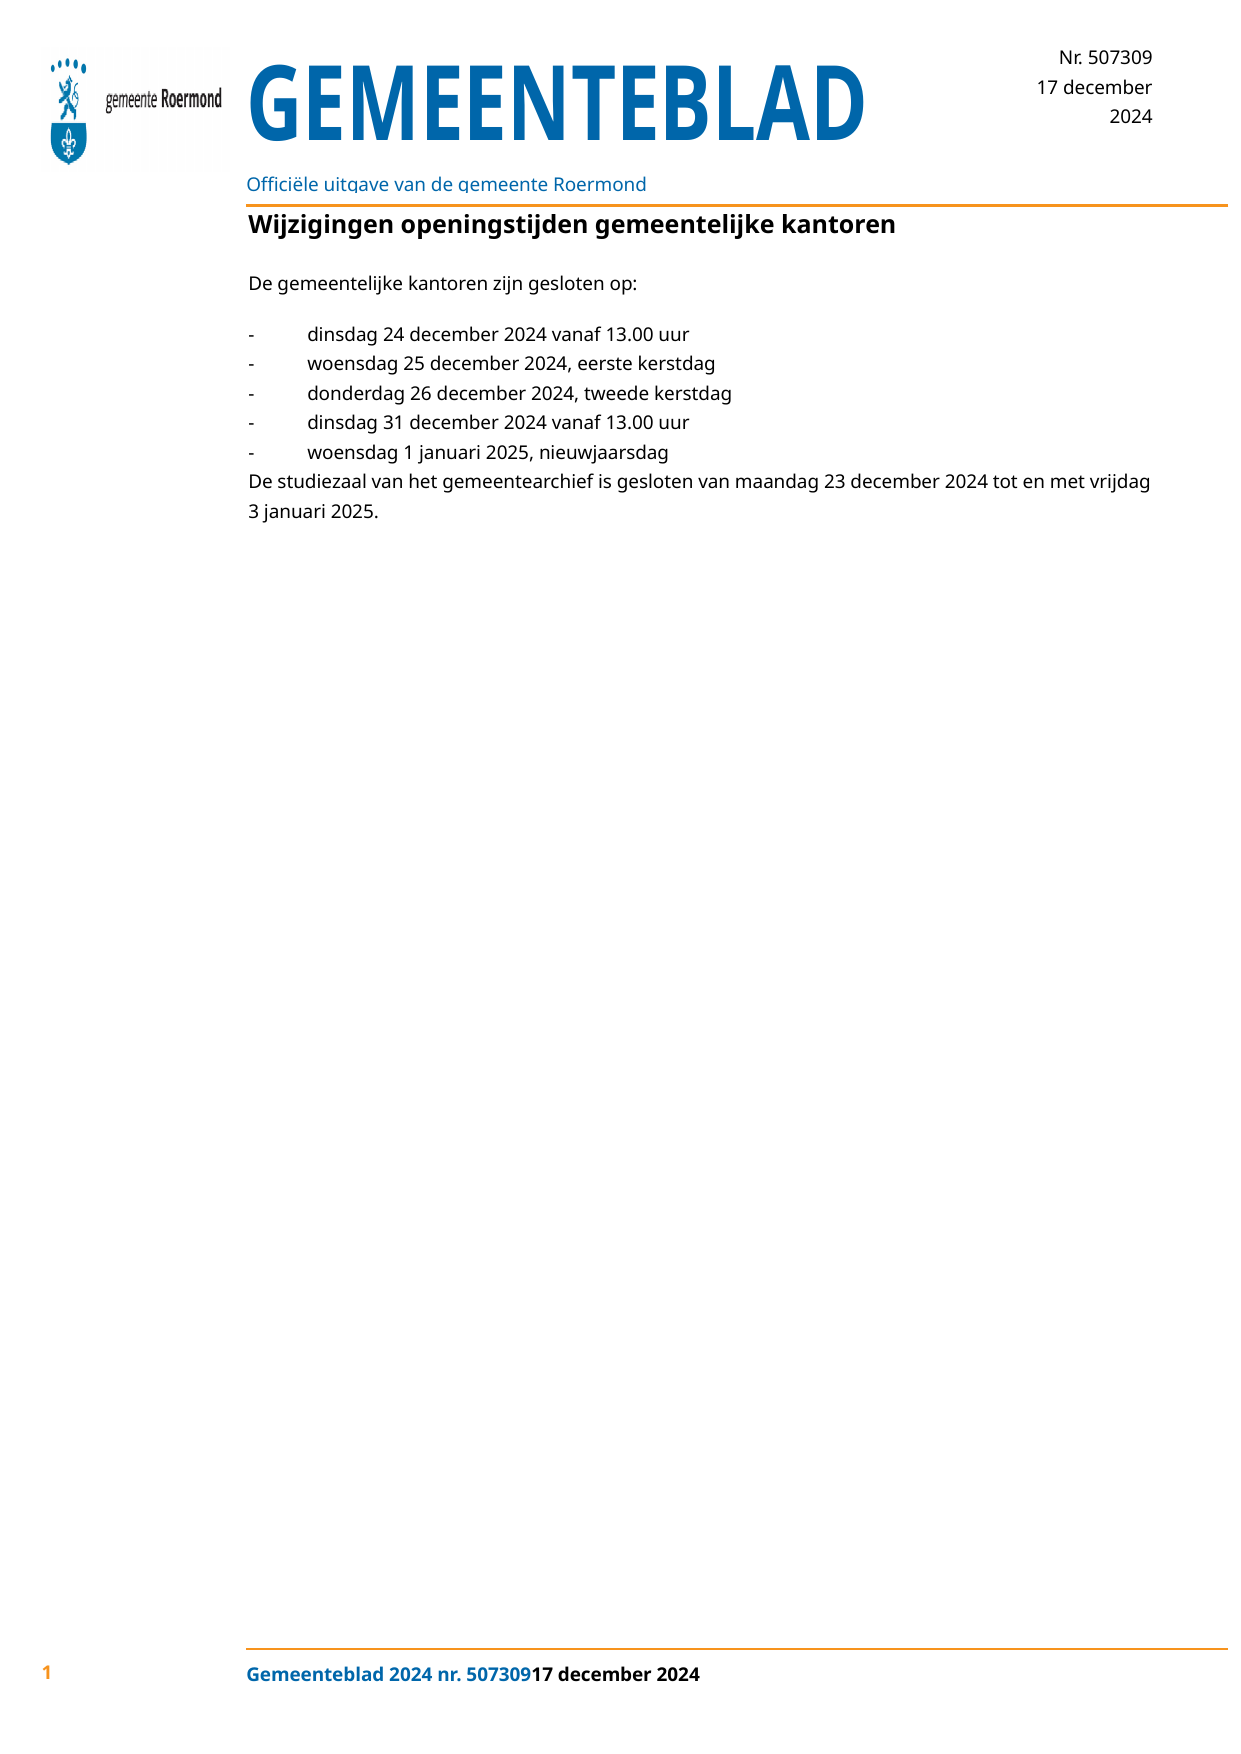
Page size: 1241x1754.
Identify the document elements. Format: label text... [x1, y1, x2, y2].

list woensdag 1 januari 2025, nieuwjaarsdag [248, 439, 1152, 465]
list donderdag 26 december 2024, tweede kerstdag [248, 380, 1152, 406]
list dinsdag 31 december 2024 vanaf 13.00 uur [248, 409, 1152, 435]
picture [41, 47, 231, 172]
text Wijzigingen openingstijden gemeentelijke kantoren [248, 207, 1152, 241]
text De gemeentelijke kantoren zijn gesloten op: [248, 270, 1152, 296]
list dinsdag 24 december 2024 vanaf 13.00 uur [248, 321, 1152, 346]
list woensdag 25 december 2024, eerste kerstdag [248, 350, 1152, 376]
text De studiezaal van het gemeentearchief is gesloten van maandag 23 december 2024 tot en met vrijdag 3 januari 2025. [248, 469, 1152, 524]
